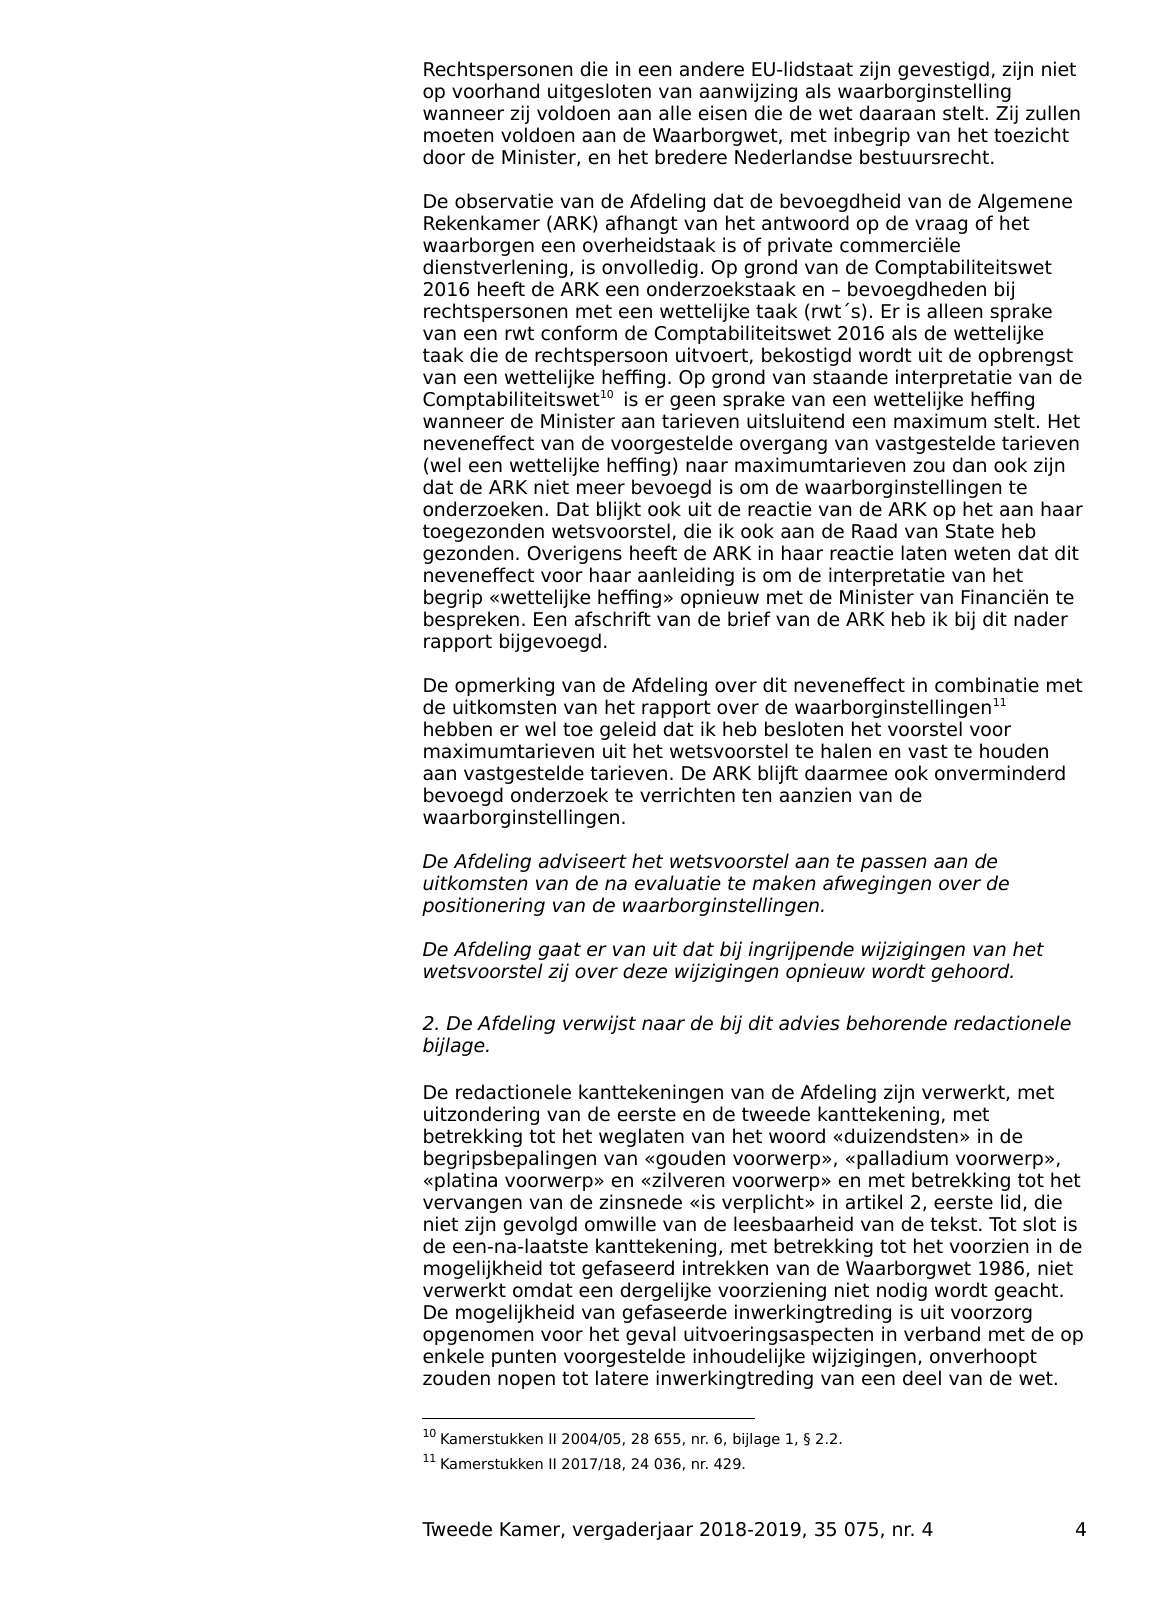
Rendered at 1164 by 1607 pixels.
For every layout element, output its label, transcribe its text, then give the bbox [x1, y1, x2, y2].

text De opmerking van de Afdeling over dit neveneffect in combinatie met de uitkomsten van het rapport over de waarborginstellingen hebben er wel toe geleid dat ik heb besloten het voorstel voor maximumtarieven uit het wetsvoorstel te halen en vast te houden aan vastgestelde tarieven. De ARK blijft daarmee ook onverminderd bevoegd onderzoek te verrichten ten aanzien van de waarborginstellingen. [422, 675, 1087, 829]
subtitle 2. De Afdeling verwijst naar de bij dit advies behorende redactionele bijlage. [422, 1013, 1087, 1057]
text Kamerstukken II 2017/18, 24 036, nr. 429. [422, 1452, 1087, 1474]
text De redactionele kanttekeningen van de Afdeling zijn verwerkt, met uitzondering van de eerste en de tweede kanttekening, met betrekking tot het weglaten van het woord «duizendsten» in de begripsbepalingen van «gouden voorwerp», «palladium voorwerp», «platina voorwerp» en «zilveren voorwerp» en met betrekking tot het vervangen van de zinsnede «is verplicht» in artikel 2, eerste lid, die niet zijn gevolgd omwille van de leesbaarheid van de tekst. Tot slot is de een-na-laatste kanttekening, met betrekking tot het voorzien in de mogelijkheid tot gefaseerd intrekken van de Waarborgwet 1986, niet verwerkt omdat een dergelijke voorziening niet nodig wordt geacht. De mogelijkheid van gefaseerde inwerkingtreding is uit voorzorg opgenomen voor het geval uitvoeringsaspecten in verband met de op enkele punten voorgestelde inhoudelijke wijzigingen, onverhoopt zouden nopen tot latere inwerkingtreding van een deel van de wet. [422, 1082, 1087, 1390]
text Kamerstukken II 2004/05, 28 655, nr. 6, bijlage 1, § 2.2. [422, 1427, 1087, 1449]
text Rechtspersonen die in een andere EU-lidstaat zijn gevestigd, zijn niet op voorhand uitgesloten van aanwijzing als waarborginstelling wanneer zij voldoen aan alle eisen die de wet daaraan stelt. Zij zullen moeten voldoen aan de Waarborgwet, met inbegrip van het toezicht door de Minister, en het bredere Nederlandse bestuursrecht. [422, 59, 1087, 169]
text De Afdeling adviseert het wetsvoorstel aan te passen aan de uitkomsten van de na evaluatie te maken afwegingen over de positionering van de waarborginstellingen. [422, 851, 1087, 917]
text De Afdeling gaat er van uit dat bij ingrijpende wijzigingen van het wetsvoorstel zij over deze wijzigingen opnieuw wordt gehoord. [422, 939, 1087, 983]
text De observatie van de Afdeling dat de bevoegdheid van de Algemene Rekenkamer (ARK) afhangt van het antwoord op de vraag of het waarborgen een overheidstaak is of private commerciële dienstverlening, is onvolledig. Op grond van de Comptabiliteitswet 2016 heeft de ARK een onderzoekstaak en – bevoegdheden bij rechtspersonen met een wettelijke taak (rwt´s). Er is alleen sprake van een rwt conform de Comptabiliteitswet 2016 als de wettelijke taak die de rechtspersoon uitvoert, bekostigd wordt uit de opbrengst van een wettelijke heffing. Op grond van staande interpretatie van de Comptabiliteitswet is er geen sprake van een wettelijke heffing wanneer de Minister aan tarieven uitsluitend een maximum stelt. Het neveneffect van de voorgestelde overgang van vastgestelde tarieven (wel een wettelijke heffing) naar maximumtarieven zou dan ook zijn dat de ARK niet meer bevoegd is om de waarborginstellingen te onderzoeken. Dat blijkt ook uit de reactie van de ARK op het aan haar toegezonden wetsvoorstel, die ik ook aan de Raad van State heb gezonden. Overigens heeft de ARK in haar reactie laten weten dat dit neveneffect voor haar aanleiding is om de interpretatie van het begrip «wettelijke heffing» opnieuw met de Minister van Financiën te bespreken. Een afschrift van de brief van de ARK heb ik bij dit nader rapport bijgevoegd. [422, 191, 1087, 653]
